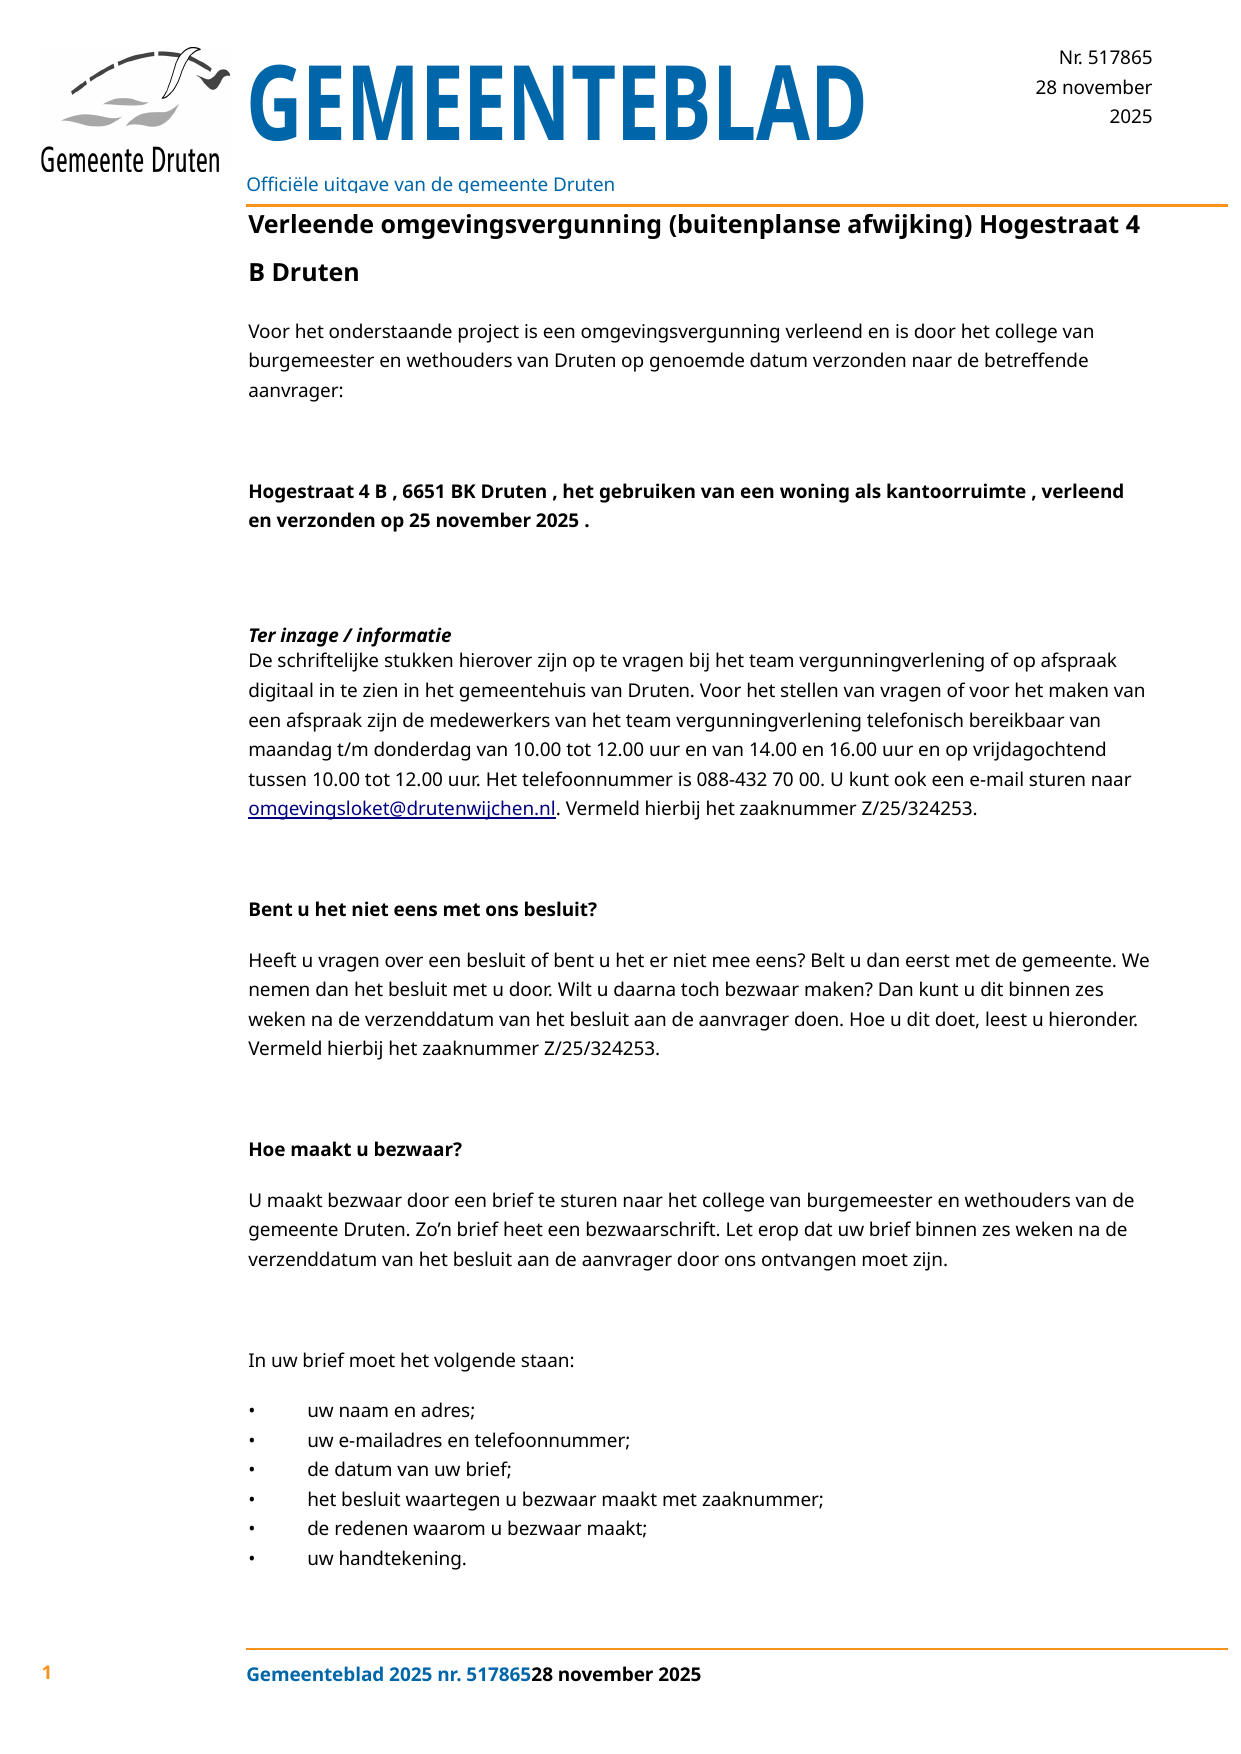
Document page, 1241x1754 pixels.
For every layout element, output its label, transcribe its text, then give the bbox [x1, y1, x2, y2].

text U maakt bezwaar door een brief te sturen naar het college van burgemeester en wethouders van de gemeente Druten. Zo’n brief heet een bezwaarschrift. Let erop dat uw brief binnen zes weken na de verzenddatum van het besluit aan de aanvrager door ons ontvangen moet zijn. [248, 1187, 1152, 1272]
text Ter inzage / informatie [248, 622, 1152, 648]
list de datum van uw brief; [248, 1456, 1152, 1482]
text De schriftelijke stukken hierover zijn op te vragen bij het team vergunningverlening of op afspraak digitaal in te zien in het gemeentehuis van Druten. Voor het stellen van vragen of voor het maken van een afspraak zijn de medewerkers van het team vergunningverlening telefonisch bereikbaar van maandag t/m donderdag van 10.00 tot 12.00 uur en van 14.00 en 16.00 uur en op vrijdagochtend tussen 10.00 tot 12.00 uur. Het telefoonnummer is 088-432 70 00. U kunt ook een e-mail sturen naar omgevingsloket@drutenwijchen.nl. Vermeld hierbij het zaaknummer Z/25/324253. [248, 648, 1152, 821]
text In uw brief moet het volgende staan: [248, 1347, 1152, 1372]
text Verleende omgevingsvergunning (buitenplanse afwijking) Hogestraat 4 B Druten [248, 207, 1152, 288]
list de redenen waarom u bezwaar maakt; [248, 1516, 1152, 1541]
text Hogestraat 4 B , 6651 BK Druten , het gebruiken van een woning als kantoorruimte , verleend en verzonden op 25 november 2025 . [248, 478, 1152, 533]
text Heeft u vragen over een besluit of bent u het er niet mee eens? Belt u dan eerst met de gemeente. We nemen dan het besluit met u door. Wilt u daarna toch bezwaar maken? Dan kunt u dit binnen zes weken na de verzenddatum van het besluit aan de aanvrager doen. Hoe u dit doet, leest u hieronder. Vermeld hierbij het zaaknummer Z/25/324253. [248, 947, 1152, 1061]
list uw e-mailadres en telefoonnummer; [248, 1427, 1152, 1452]
picture [41, 47, 231, 172]
list het besluit waartegen u bezwaar maakt met zaaknummer; [248, 1486, 1152, 1512]
list uw handtekening. [248, 1545, 1152, 1571]
list uw naam en adres; [248, 1397, 1152, 1423]
text Bent u het niet eens met ons besluit? [248, 896, 1152, 922]
text Voor het onderstaande project is een omgevingsvergunning verleend en is door het college van burgemeester en wethouders van Druten op genoemde datum verzonden naar de betreffende aanvrager: [248, 318, 1152, 403]
text Hoe maakt u bezwaar? [248, 1136, 1152, 1162]
